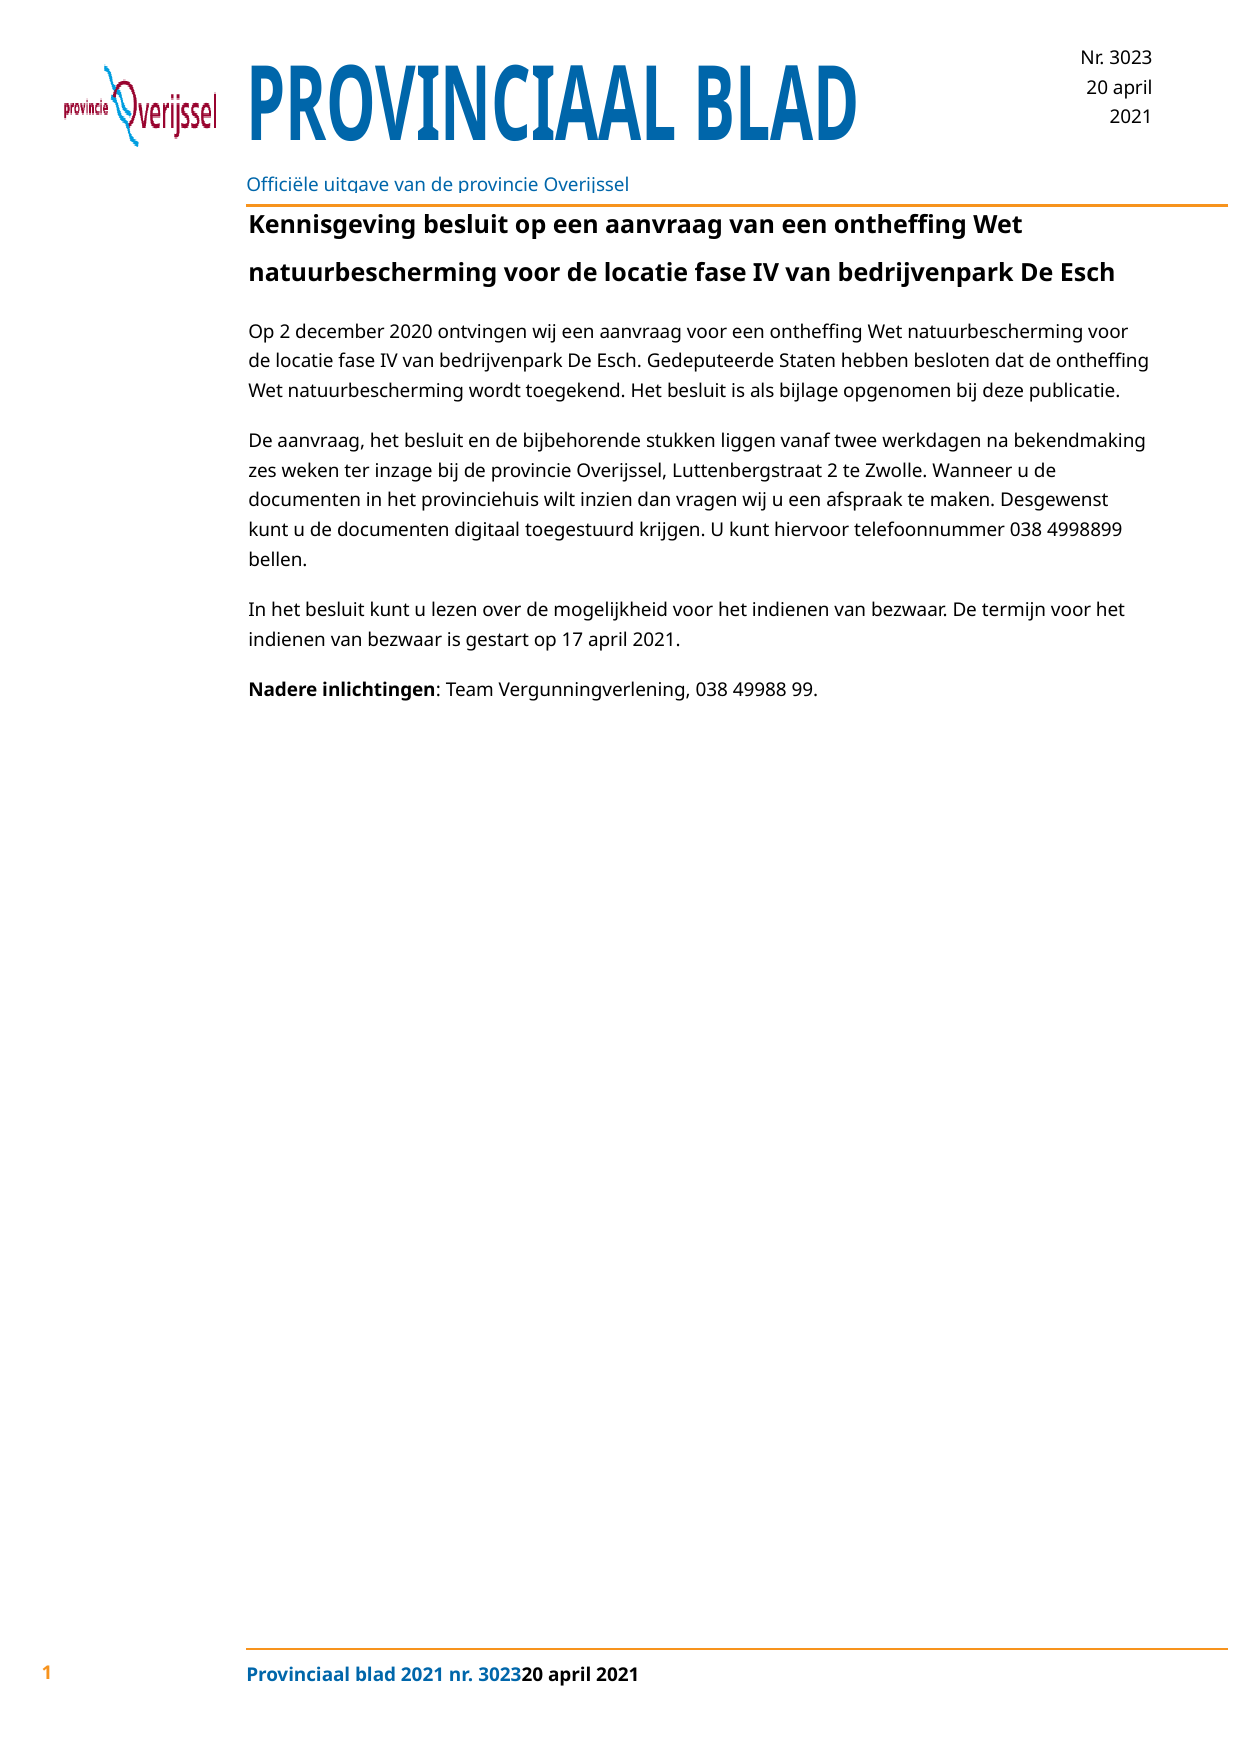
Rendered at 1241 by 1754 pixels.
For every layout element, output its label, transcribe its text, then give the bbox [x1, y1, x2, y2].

text Op 2 december 2020 ontvingen wij een aanvraag voor een ontheffing Wet natuurbescherming voor de locatie fase IV van bedrijvenpark De Esch. Gedeputeerde Staten hebben besloten dat de ontheffing Wet natuurbescherming wordt toegekend. Het besluit is als bijlage opgenomen bij deze publicatie. [248, 318, 1152, 403]
text De aanvraag, het besluit en de bijbehorende stukken liggen vanaf twee werkdagen na bekendmaking zes weken ter inzage bij de provincie Overijssel, Luttenbergstraat 2 te Zwolle. Wanneer u de documenten in het provinciehuis wilt inzien dan vragen wij u een afspraak te maken. Desgewenst kunt u de documenten digitaal toegestuurd krijgen. U kunt hiervoor telefoonnummer 038 4998899 bellen. [248, 427, 1152, 572]
text Kennisgeving besluit op een aanvraag van een ontheffing Wet natuurbescherming voor de locatie fase IV van bedrijvenpark De Esch [248, 207, 1152, 288]
text Nadere inlichtingen: Team Vergunningverlening, 038 49988 99. [248, 676, 1152, 702]
text In het besluit kunt u lezen over de mogelijkheid voor het indienen van bezwaar. De termijn voor het indienen van bezwaar is gestart op 17 april 2021. [248, 596, 1152, 652]
picture [41, 47, 231, 172]
